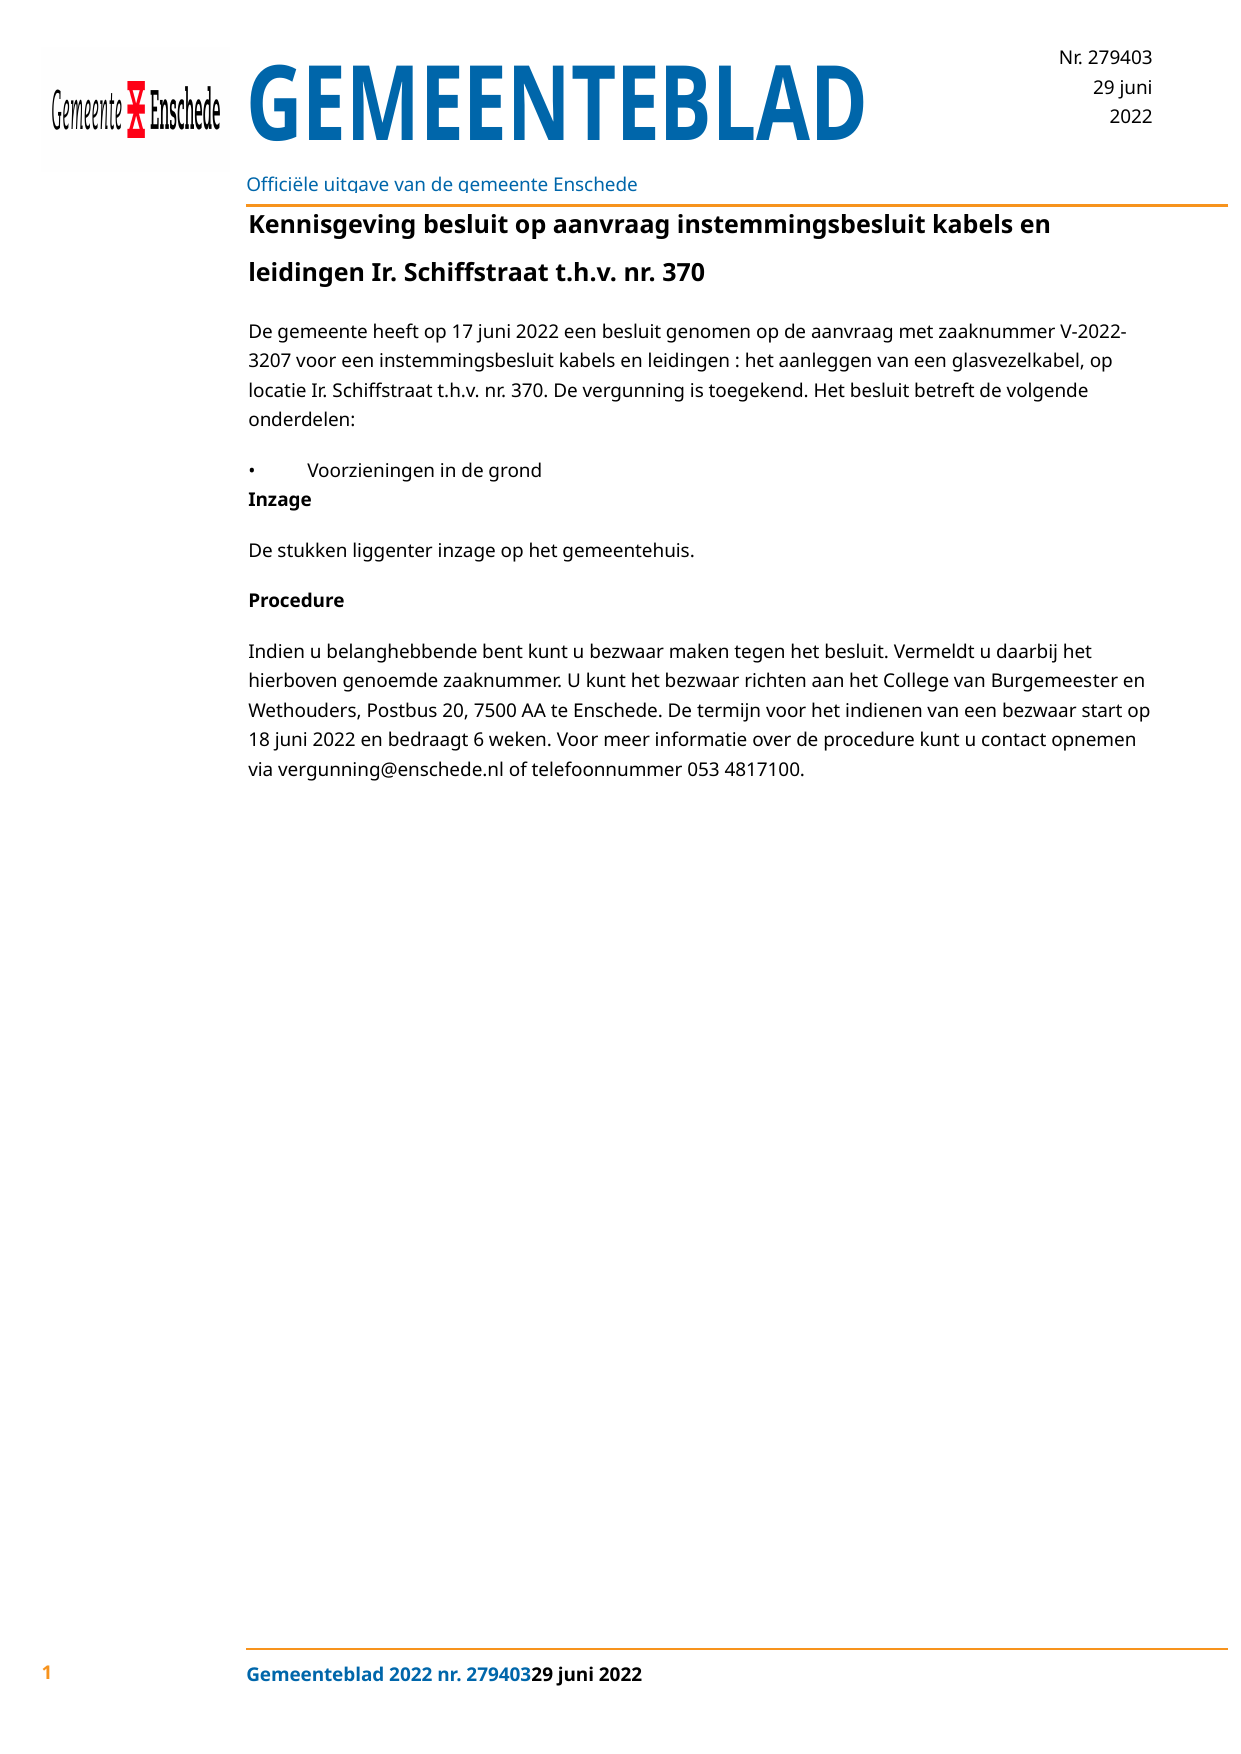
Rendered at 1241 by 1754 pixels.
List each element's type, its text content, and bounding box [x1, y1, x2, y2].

picture [41, 47, 231, 172]
text Kennisgeving besluit op aanvraag instemmingsbesluit kabels en leidingen Ir. Schiffstraat t.h.v. nr. 370 [248, 207, 1152, 288]
text Procedure [248, 587, 1152, 613]
text Inzage [248, 487, 1152, 512]
list Voorzieningen in de grond [248, 457, 1152, 483]
text Indien u belanghebbende bent kunt u bezwaar maken tegen het besluit. Vermeldt u daarbij het hierboven genoemde zaaknummer. U kunt het bezwaar richten aan het College van Burgemees­ter en Wethouders, Postbus 20, 7500 AA te Enschede. De termijn voor het indienen van een bezwaar start op 18 juni 2022 en bedraagt 6 weken. Voor meer informatie over de procedure kunt u contact opnemen via vergunning@enschede.nl of telefoonnummer 053 4817100. [248, 638, 1152, 782]
text De stukken liggenter inzage op het gemeentehuis. [248, 537, 1152, 563]
text De gemeente heeft op 17 juni 2022 een besluit genomen op de aanvraag met zaaknummer V-2022-3207 voor een instemmingsbesluit kabels en leidingen : het aanleggen van een glasvezelkabel, op locatie Ir. Schiffstraat t.h.v. nr. 370. De vergunning is toegekend. Het besluit betreft de volgende onderdelen: [248, 318, 1152, 432]
